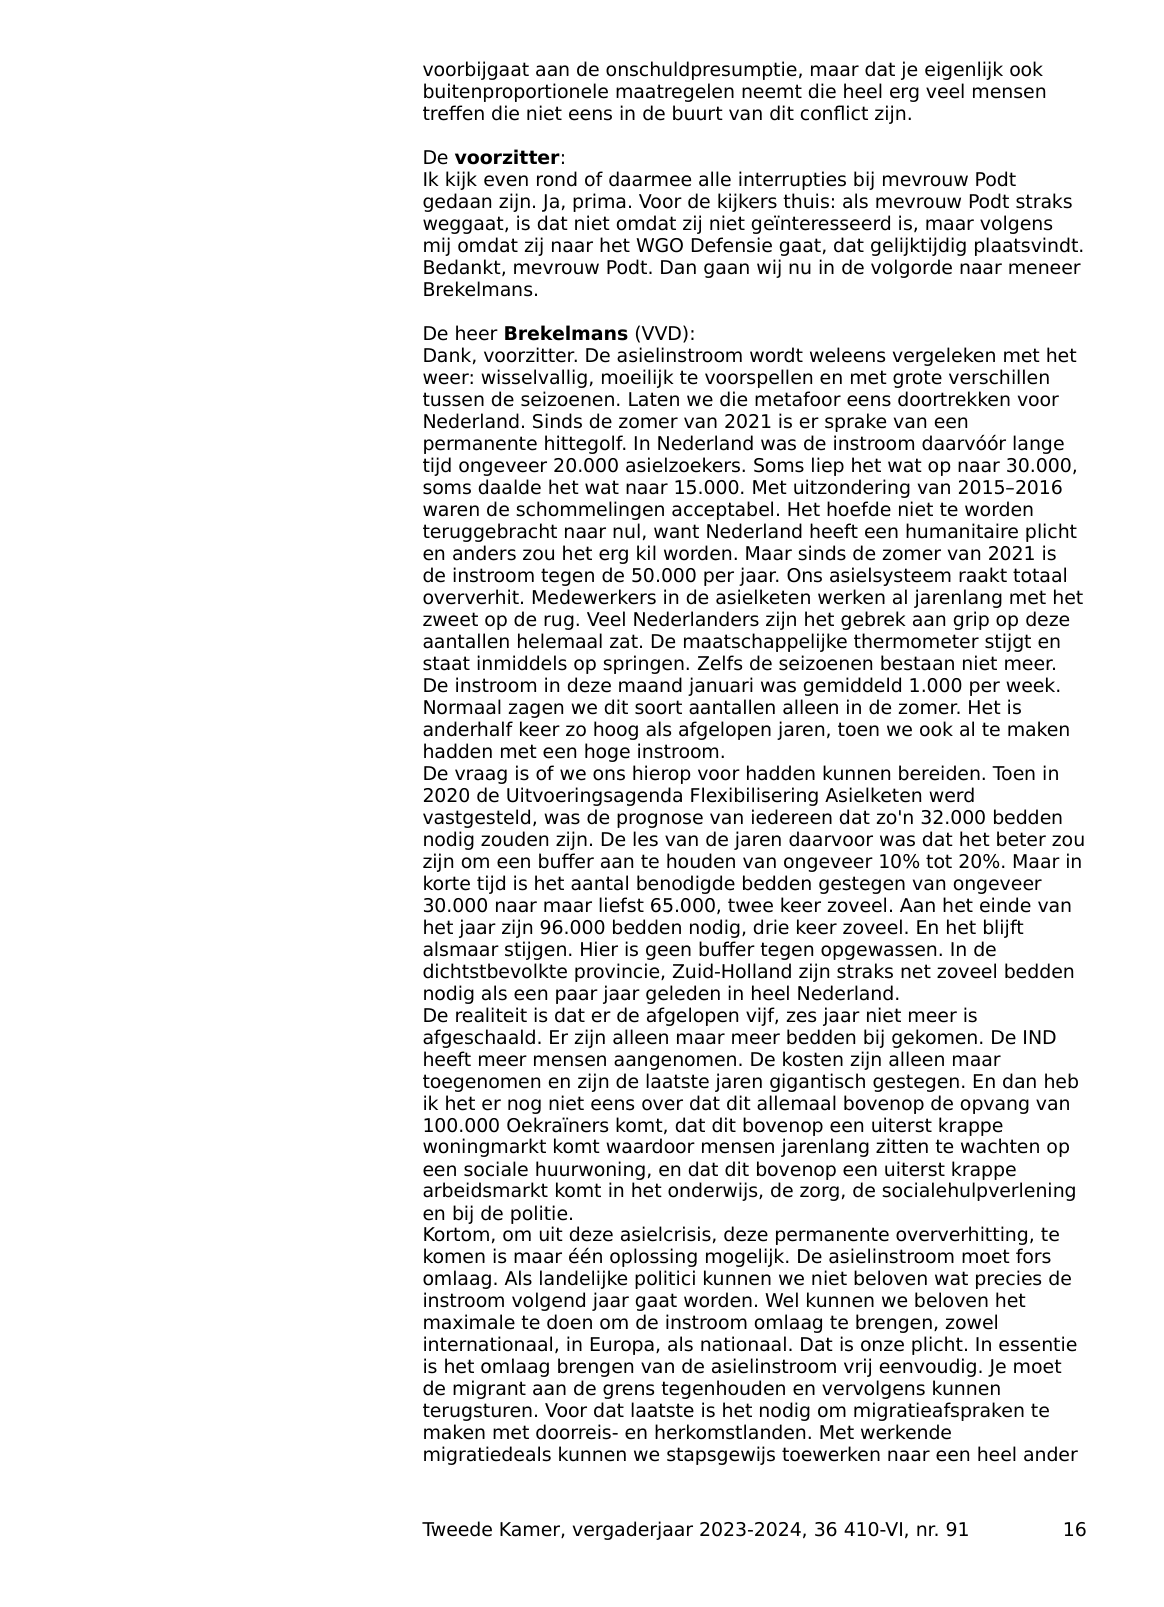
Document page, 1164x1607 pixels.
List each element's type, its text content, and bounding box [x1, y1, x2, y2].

text De heer Brekelmans (VVD): [422, 323, 1087, 345]
text Dank, voorzitter. De asielinstroom wordt weleens vergeleken met het weer: wisselvallig, moeilijk te voorspellen en met grote verschillen tussen de seizoenen. Laten we die metafoor eens doortrekken voor Nederland. Sinds de zomer van 2021 is er sprake van een permanente hittegolf. In Nederland was de instroom daarvóór lange tijd ongeveer 20.000 asielzoekers. Soms liep het wat op naar 30.000, soms daalde het wat naar 15.000. Met uitzondering van 2015–2016 waren de schommelingen acceptabel. Het hoefde niet te worden teruggebracht naar nul, want Nederland heeft een humanitaire plicht en anders zou het erg kil worden. Maar sinds de zomer van 2021 is de instroom tegen de 50.000 per jaar. Ons asielsysteem raakt totaal oververhit. Medewerkers in de asielketen werken al jarenlang met het zweet op de rug. Veel Nederlanders zijn het gebrek aan grip op deze aantallen helemaal zat. De maatschappelijke thermometer stijgt en staat inmiddels op springen. Zelfs de seizoenen bestaan niet meer. De instroom in deze maand januari was gemiddeld 1.000 per week. Normaal zagen we dit soort aantallen alleen in de zomer. Het is anderhalf keer zo hoog als afgelopen jaren, toen we ook al te maken hadden met een hoge instroom. [422, 345, 1087, 763]
text De realiteit is dat er de afgelopen vijf, zes jaar niet meer is afgeschaald. Er zijn alleen maar meer bedden bij gekomen. De IND heeft meer mensen aangenomen. De kosten zijn alleen maar toegenomen en zijn de laatste jaren gigantisch gestegen. En dan heb ik het er nog niet eens over dat dit allemaal bovenop de opvang van 100.000 Oekraïners komt, dat dit bovenop een uiterst krappe woningmarkt komt waardoor mensen jarenlang zitten te wachten op een sociale huurwoning, en dat dit bovenop een uiterst krappe arbeidsmarkt komt in het onderwijs, de zorg, de socialehulpverlening en bij de politie. [422, 1004, 1087, 1224]
text De vraag is of we ons hierop voor hadden kunnen bereiden. Toen in 2020 de Uitvoeringsagenda Flexibilisering Asielketen werd vastgesteld, was de prognose van iedereen dat zo'n 32.000 bedden nodig zouden zijn. De les van de jaren daarvoor was dat het beter zou zijn om een buffer aan te houden van ongeveer 10% tot 20%. Maar in korte tijd is het aantal benodigde bedden gestegen van ongeveer 30.000 naar maar liefst 65.000, twee keer zoveel. Aan het einde van het jaar zijn 96.000 bedden nodig, drie keer zoveel. En het blijft alsmaar stijgen. Hier is geen buffer tegen opgewassen. In de dichtstbevolkte provincie, Zuid-Holland zijn straks net zoveel bedden nodig als een paar jaar geleden in heel Nederland. [422, 763, 1087, 1004]
text Kortom, om uit deze asielcrisis, deze permanente oververhitting, te komen is maar één oplossing mogelijk. De asielinstroom moet fors omlaag. Als landelijke politici kunnen we niet beloven wat precies de instroom volgend jaar gaat worden. Wel kunnen we beloven het maximale te doen om de instroom omlaag te brengen, zowel internationaal, in Europa, als nationaal. Dat is onze plicht. In essentie is het omlaag brengen van de asielinstroom vrij eenvoudig. Je moet de migrant aan de grens tegenhouden en vervolgens kunnen terugsturen. Voor dat laatste is het nodig om migratieafspraken te maken met doorreis- en herkomstlanden. Met werkende migratiedeals kunnen we stapsgewijs toewerken naar een heel ander [422, 1224, 1087, 1466]
text voorbijgaat aan de onschuldpresumptie, maar dat je eigenlijk ook buitenproportionele maatregelen neemt die heel erg veel mensen treffen die niet eens in de buurt van dit conflict zijn. [422, 59, 1087, 125]
text De voorzitter: [422, 147, 1087, 169]
text Ik kijk even rond of daarmee alle interrupties bij mevrouw Podt gedaan zijn. Ja, prima. Voor de kijkers thuis: als mevrouw Podt straks weggaat, is dat niet omdat zij niet geïnteresseerd is, maar volgens mij omdat zij naar het WGO Defensie gaat, dat gelijktijdig plaatsvindt. Bedankt, mevrouw Podt. Dan gaan wij nu in de volgorde naar meneer Brekelmans. [422, 169, 1087, 301]
